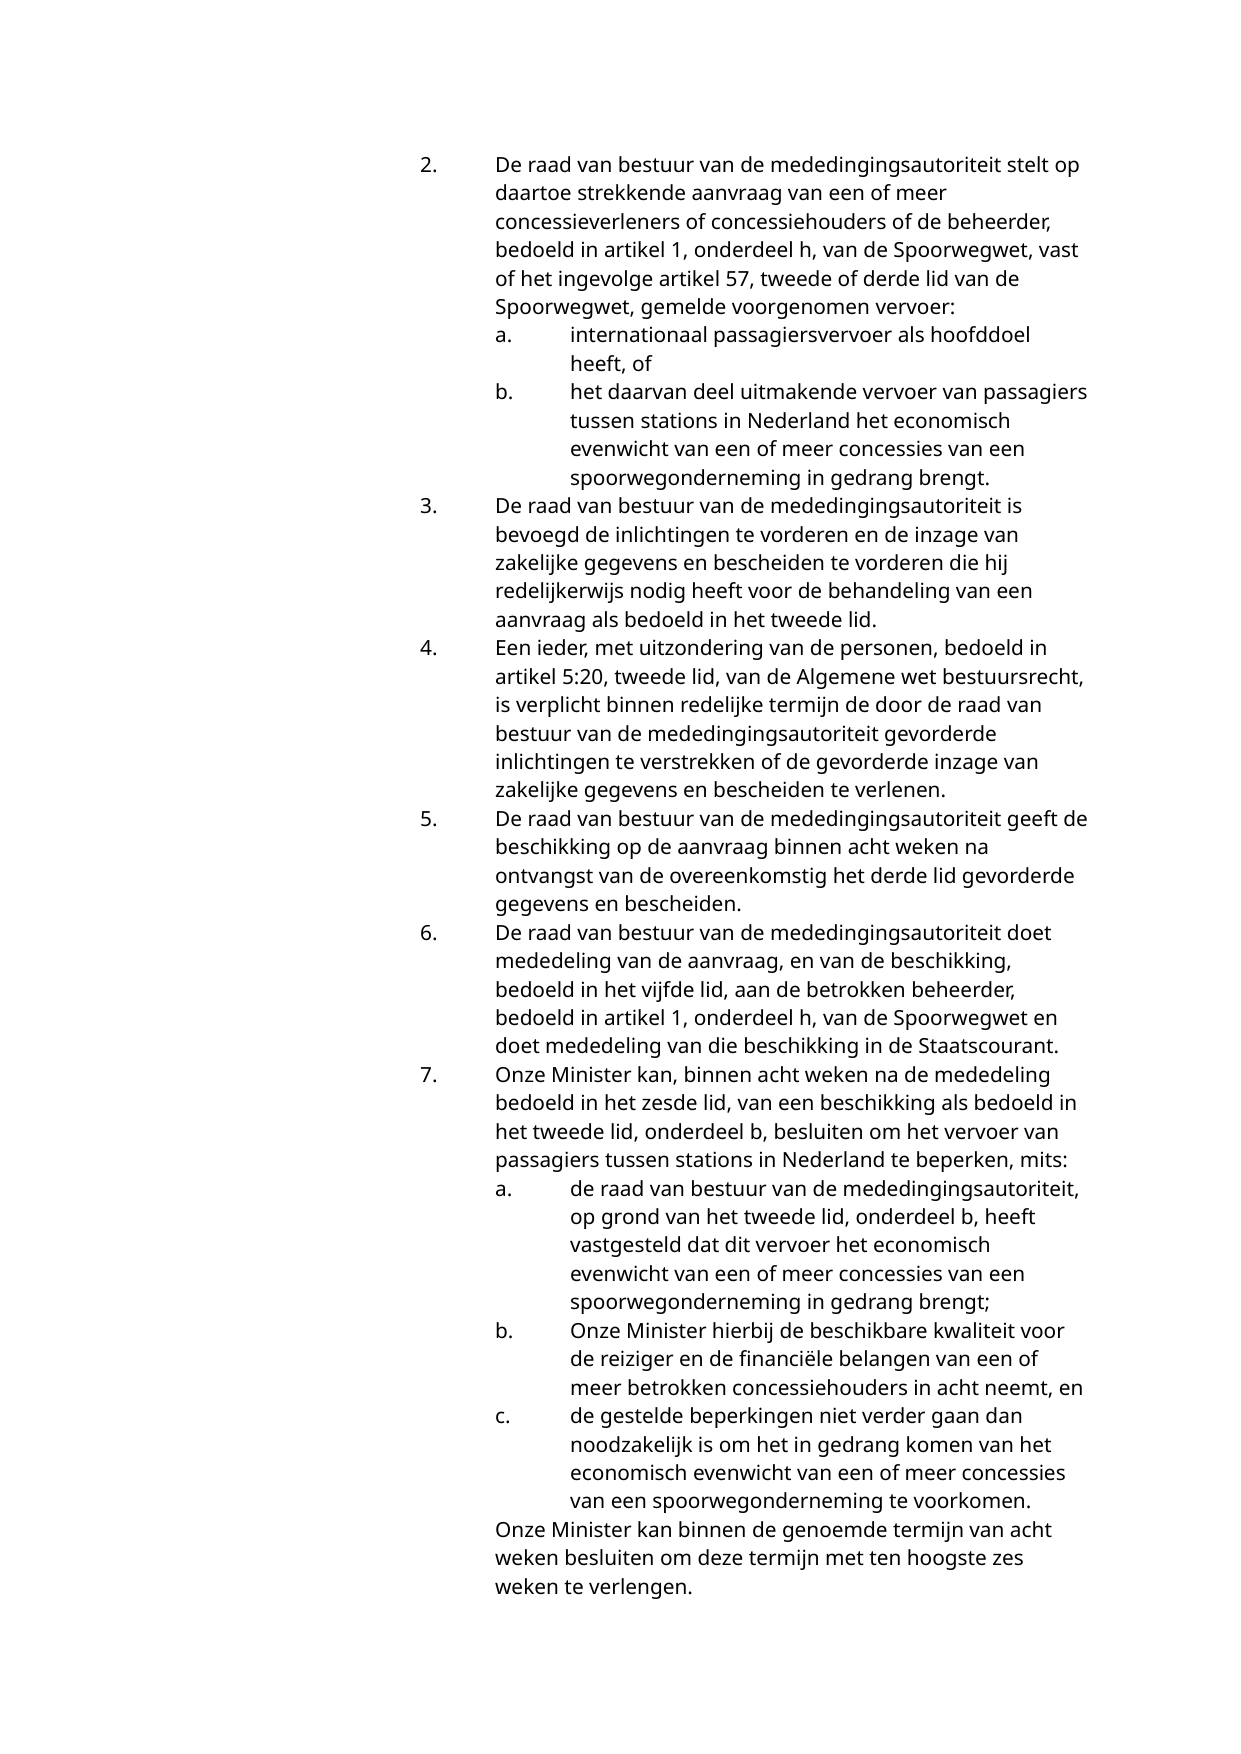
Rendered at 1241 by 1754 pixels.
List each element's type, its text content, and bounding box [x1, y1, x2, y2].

list Onze Minister kan, binnen acht weken na de mededeling bedoeld in het zesde lid, van een beschikking als bedoeld in het tweede lid, onderdeel b, besluiten om het vervoer van passagiers tussen stations in Nederland te beperken, mits: [420, 1060, 1090, 1174]
list De raad van bestuur van de mededingingsautoriteit doet mededeling van de aanvraag, en van de beschikking, bedoeld in het vijfde lid, aan de betrokken beheerder, bedoeld in artikel 1, onderdeel h, van de Spoorwegwet en doet mededeling van die beschikking in de Staatscourant. [420, 918, 1090, 1060]
list De raad van bestuur van de mededingingsautoriteit is bevoegd de inlichtingen te vorderen en de inzage van zakelijke gegevens en bescheiden te vorderen die hij redelijkerwijs nodig heeft voor de behandeling van een aanvraag als bedoeld in het tweede lid. [420, 491, 1090, 633]
list De raad van bestuur van de mededingingsautoriteit stelt op daartoe strekkende aanvraag van een of meer concessieverleners of concessiehouders of de beheerder, bedoeld in artikel 1, onderdeel h, van de Spoorwegwet, vast of het ingevolge artikel 57, tweede of derde lid van de Spoorwegwet, gemelde voorgenomen vervoer: [420, 150, 1090, 321]
list de raad van bestuur van de mededingingsautoriteit, op grond van het tweede lid, onderdeel b, heeft vastgesteld dat dit vervoer het economisch evenwicht van een of meer concessies van een spoorwegonderneming in gedrang brengt; [495, 1174, 1090, 1316]
list De raad van bestuur van de mededingingsautoriteit geeft de beschikking op de aanvraag binnen acht weken na ontvangst van de overeenkomstig het derde lid gevorderde gegevens en bescheiden. [420, 804, 1090, 918]
list Een ieder, met uitzondering van de personen, bedoeld in artikel 5:20, tweede lid, van de Algemene wet bestuursrecht, is verplicht binnen redelijke termijn de door de raad van bestuur van de mededingingsautoriteit gevorderde inlichtingen te verstrekken of de gevorderde inzage van zakelijke gegevens en bescheiden te verlenen. [420, 633, 1090, 804]
list Onze Minister hierbij de beschikbare kwaliteit voor de reiziger en de financiële belangen van een of meer betrokken concessiehouders in acht neemt, en [495, 1316, 1090, 1401]
list internationaal passagiersvervoer als hoofddoel heeft, of [495, 321, 1090, 377]
list de gestelde beperkingen niet verder gaan dan noodzakelijk is om het in gedrang komen van het economisch evenwicht van een of meer concessies van een spoorwegonderneming te voorkomen. [495, 1401, 1090, 1515]
list Onze Minister kan binnen de genoemde termijn van acht weken besluiten om deze termijn met ten hoogste zes weken te verlengen. [420, 1515, 1090, 1600]
list het daarvan deel uitmakende vervoer van passagiers tussen stations in Nederland het economisch evenwicht van een of meer concessies van een spoorwegonderneming in gedrang brengt. [495, 377, 1090, 491]
